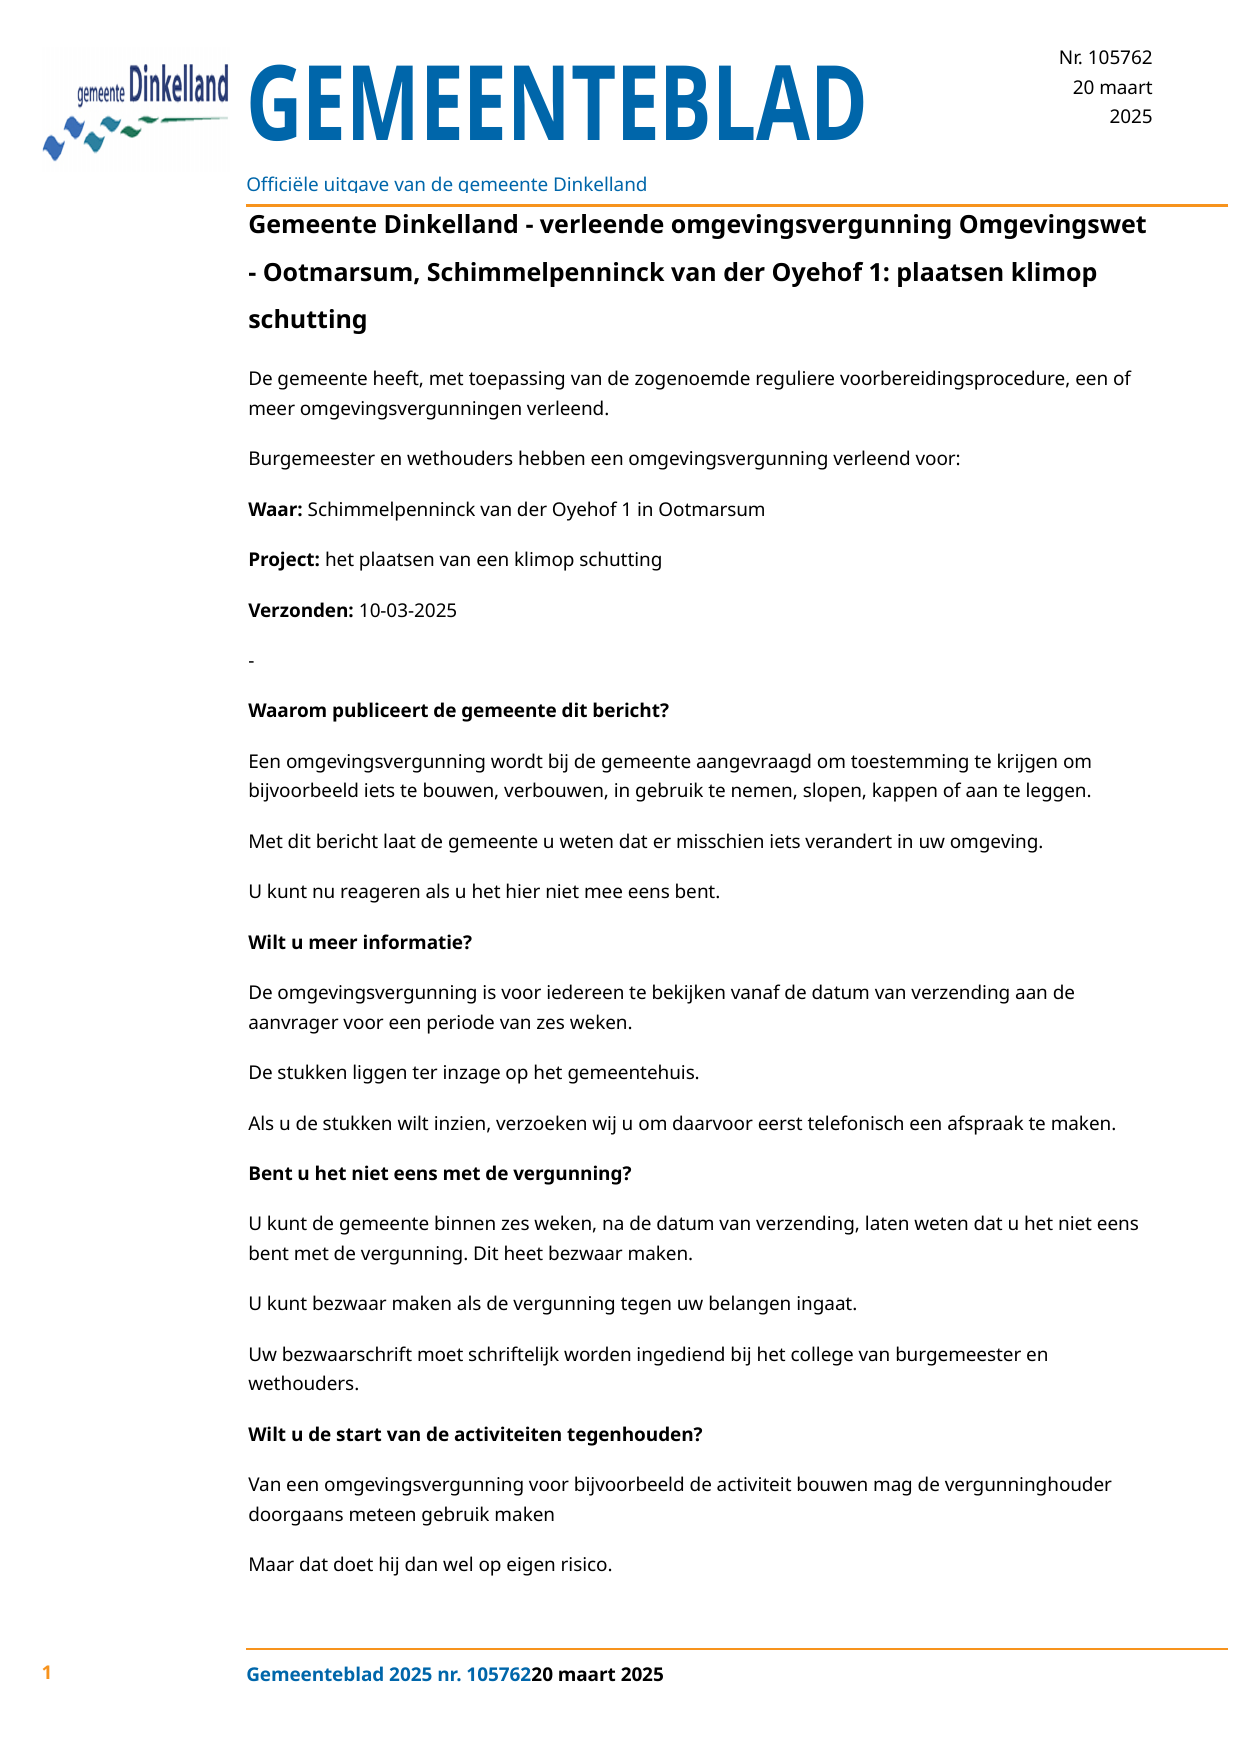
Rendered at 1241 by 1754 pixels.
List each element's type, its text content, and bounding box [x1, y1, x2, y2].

text Uw bezwaarschrift moet schriftelijk worden ingediend bij het college van burgemeester en wethouders. [248, 1341, 1152, 1396]
text De stukken liggen ter inzage op het gemeentehuis. [248, 1059, 1152, 1085]
text Burgemeester en wethouders hebben een omgevingsvergunning verleend voor: [248, 446, 1152, 471]
text Met dit bericht laat de gemeente u weten dat er misschien iets verandert in uw omgeving. [248, 828, 1152, 854]
picture [41, 47, 231, 172]
text Als u de stukken wilt inzien, verzoeken wij u om daarvoor eerst telefonisch een afspraak te maken. [248, 1110, 1152, 1135]
text Project: het plaatsen van een klimop schutting [248, 546, 1152, 572]
text U kunt bezwaar maken als de vergunning tegen uw belangen ingaat. [248, 1291, 1152, 1316]
text Een omgevingsvergunning wordt bij de gemeente aangevraagd om toestemming te krijgen om bijvoorbeeld iets te bouwen, verbouwen, in gebruik te nemen, slopen, kappen of aan te leggen. [248, 748, 1152, 803]
text - [248, 647, 1152, 673]
text De gemeente heeft, met toepassing van de zogenoemde reguliere voorbereidingsprocedure, een of meer omgevingsvergunningen verleend. [248, 366, 1152, 421]
text Maar dat doet hij dan wel op eigen risico. [248, 1551, 1152, 1577]
text Wilt u meer informatie? [248, 929, 1152, 954]
text Van een omgevingsvergunning voor bijvoorbeeld de activiteit bouwen mag de vergunninghouder doorgaans meteen gebruik maken [248, 1471, 1152, 1527]
text U kunt de gemeente binnen zes weken, na de datum van verzending, laten weten dat u het niet eens bent met de vergunning. Dit heet bezwaar maken. [248, 1211, 1152, 1266]
text Verzonden: 10-03-2025 [248, 597, 1152, 622]
text U kunt nu reageren als u het hier niet mee eens bent. [248, 878, 1152, 904]
text De omgevingsvergunning is voor iedereen te bekijken vanaf de datum van verzending aan de aanvrager voor een periode van zes weken. [248, 979, 1152, 1034]
text Waarom publiceert de gemeente dit bericht? [248, 698, 1152, 723]
text Wilt u de start van de activiteiten tegenhouden? [248, 1421, 1152, 1447]
text Bent u het niet eens met de vergunning? [248, 1160, 1152, 1186]
text Gemeente Dinkelland - verleende omgevingsvergunning Omgevingswet - Ootmarsum, Schimmelpenninck van der Oyehof 1: plaatsen klimop schutting [248, 207, 1152, 336]
text Waar: Schimmelpenninck van der Oyehof 1 in Ootmarsum [248, 496, 1152, 522]
